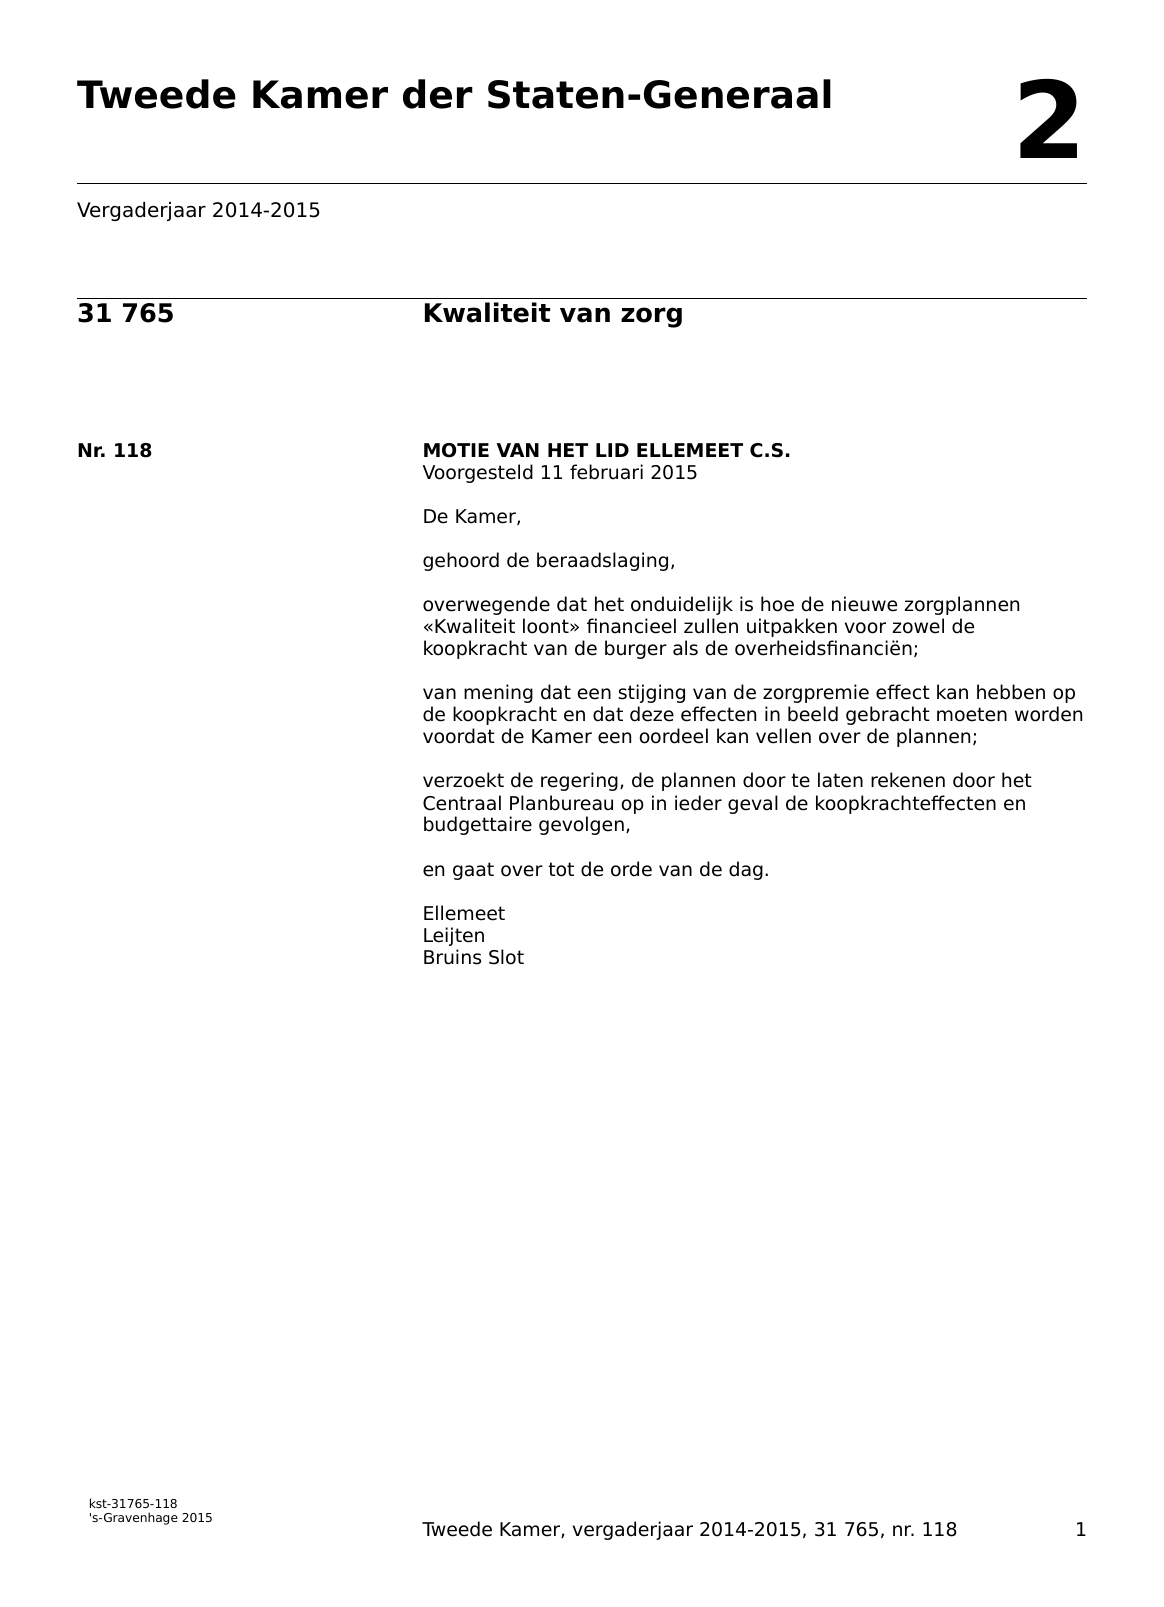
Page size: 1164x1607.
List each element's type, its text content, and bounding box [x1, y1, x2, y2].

text Bruins Slot [422, 947, 1087, 969]
text en gaat over tot de orde van de dag. [422, 858, 1087, 881]
subtitle 31 765 Kwaliteit van zorg [77, 299, 1087, 329]
subtitle Nr. 118 MOTIE VAN HET LID ELLEMEET C.S. [77, 440, 1087, 462]
table_header Tweede Kamer der Staten-Generaal [77, 59, 886, 183]
text van mening dat een stijging van de zorgpremie effect kan hebben op de koopkracht en dat deze effecten in beeld gebracht moeten worden voordat de Kamer een oordeel kan vellen over de plannen; [422, 682, 1087, 748]
text kst-31765-118 [88, 1497, 323, 1511]
text 's-Gravenhage 2015 [88, 1511, 323, 1525]
table_cell Vergaderjaar 2014-2015 [77, 184, 1087, 298]
text overwegende dat het onduidelijk is hoe de nieuwe zorgplannen «Kwaliteit loont» financieel zullen uitpakken voor zowel de koopkracht van de burger als de overheidsfinanciën; [422, 594, 1087, 660]
text Voorgesteld 11 februari 2015 [422, 462, 1087, 484]
text gehoord de beraadslaging, [422, 550, 1087, 572]
table_header 2 [886, 59, 1087, 183]
text Ellemeet [422, 903, 1087, 925]
text verzoekt de regering, de plannen door te laten rekenen door het Centraal Planbureau op in ieder geval de koopkrachteffecten en budgettaire gevolgen, [422, 770, 1087, 836]
text De Kamer, [422, 506, 1087, 528]
text Leijten [422, 925, 1087, 947]
